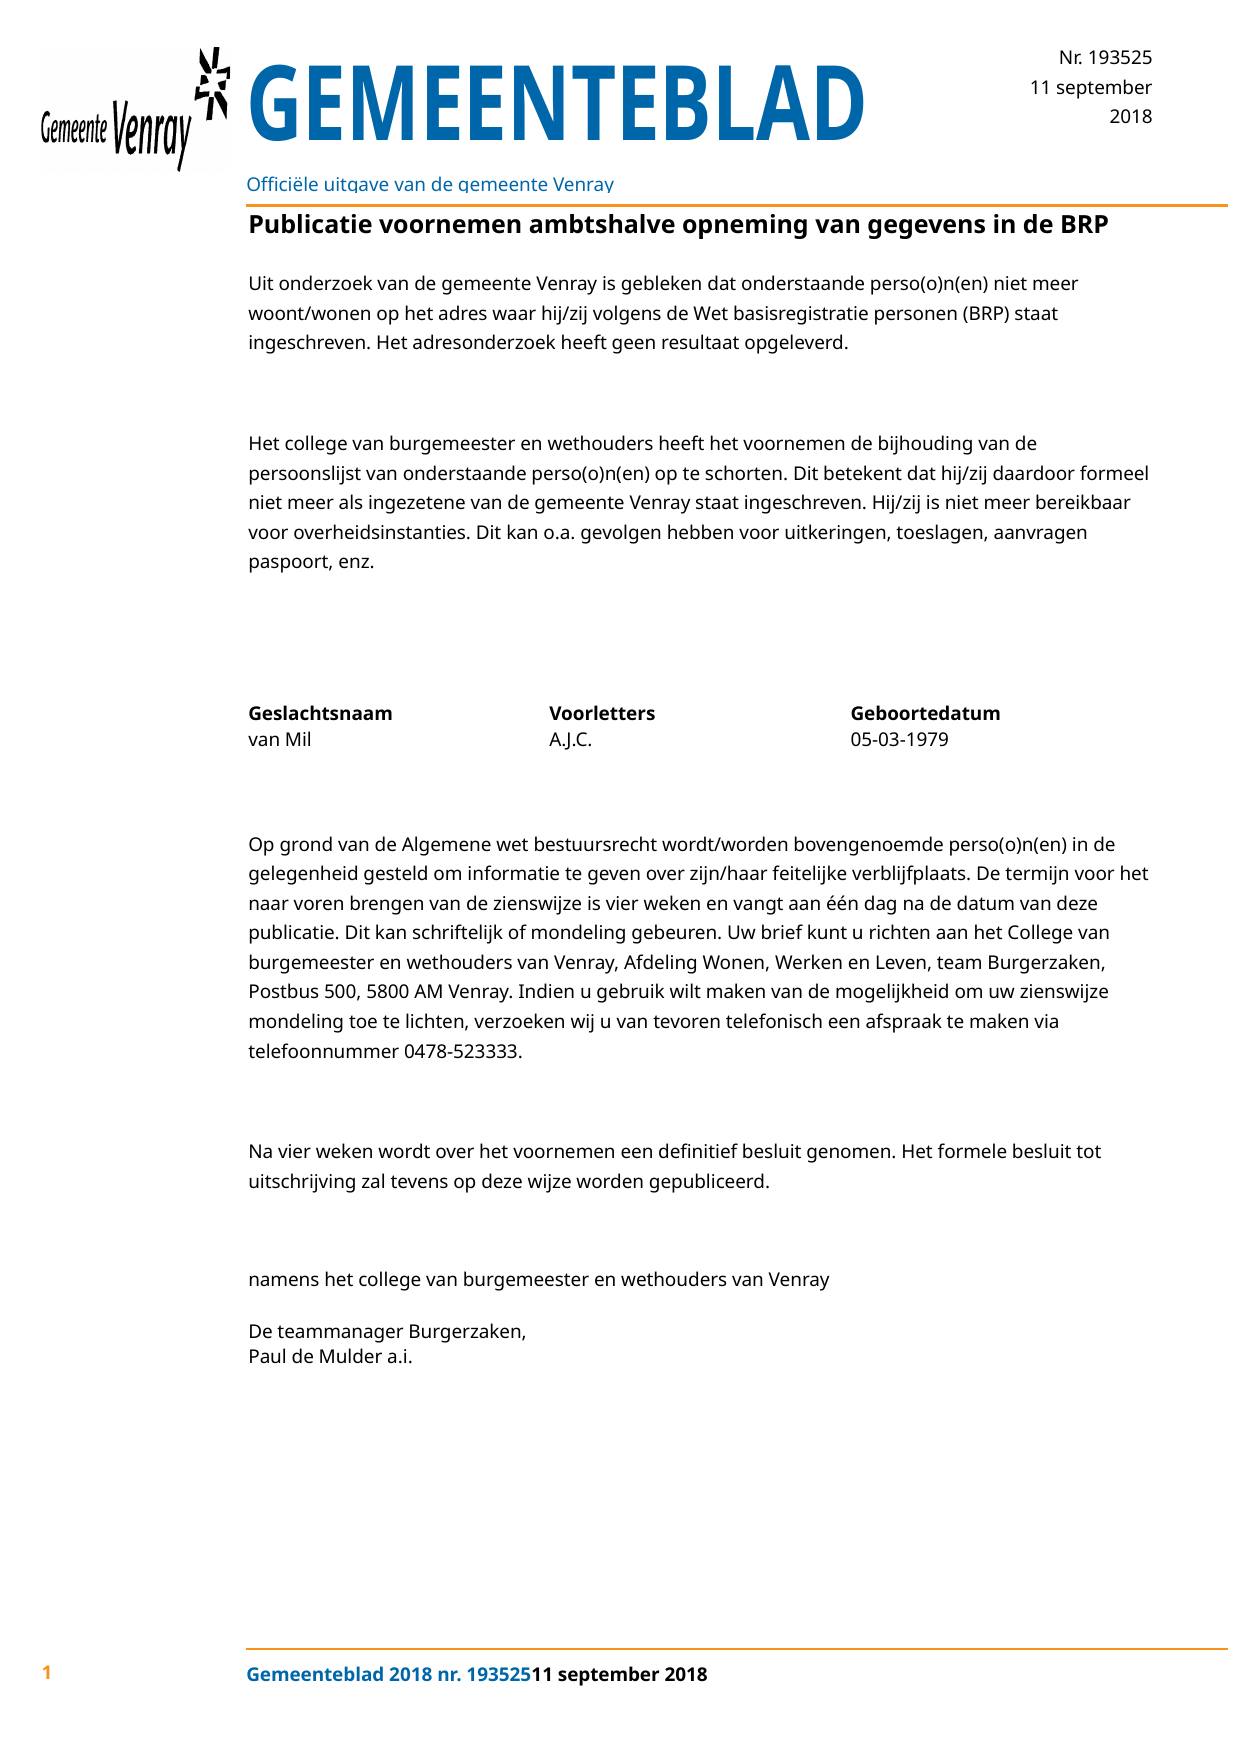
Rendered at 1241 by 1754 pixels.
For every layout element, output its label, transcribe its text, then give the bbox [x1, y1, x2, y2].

table_cell [850, 751, 1152, 777]
text Na vier weken wordt over het voornemen een definitief besluit genomen. Het formele besluit tot uitschrijving zal tevens op deze wijze worden gepubliceerd. [248, 1139, 1152, 1194]
table_header Geslachtsnaam [248, 700, 549, 726]
table_cell [248, 751, 549, 777]
table_cell van Mil [248, 726, 549, 751]
table_cell 05-03-1979 [850, 726, 1152, 751]
table_header Voorletters [549, 700, 850, 726]
text Paul de Mulder a.i. [248, 1344, 1152, 1369]
table_cell A.J.C. [549, 726, 850, 751]
text Publicatie voornemen ambtshalve opneming van gegevens in de BRP [248, 207, 1152, 241]
table_header Geboortedatum [850, 700, 1152, 726]
text namens het college van burgemeester en wethouders van Venray [248, 1267, 1152, 1292]
picture [41, 47, 231, 172]
text Uit onderzoek van de gemeente Venray is gebleken dat onderstaande perso(o)n(en) niet meer woont/wonen op het adres waar hij/zij volgens de Wet basisregistratie personen (BRP) staat ingeschreven. Het adresonderzoek heeft geen resultaat opgeleverd. [248, 270, 1152, 355]
text Het college van burgemeester en wethouders heeft het voornemen de bijhouding van de persoonslijst van onderstaande perso(o)n(en) op te schorten. Dit betekent dat hij/zij daardoor formeel niet meer als ingezetene van de gemeente Venray staat ingeschreven. Hij/zij is niet meer bereikbaar voor overheidsinstanties. Dit kan o.a. gevolgen hebben voor uitkeringen, toeslagen, aanvragen paspoort, enz. [248, 430, 1152, 574]
table_cell [549, 751, 850, 777]
text Op grond van de Algemene wet bestuursrecht wordt/worden bovengenoemde perso(o)n(en) in de gelegenheid gesteld om informatie te geven over zijn/haar feitelijke verblijfplaats. De termijn voor het naar voren brengen van de zienswijze is vier weken en vangt aan één dag na de datum van deze publicatie. Dit kan schriftelijk of mondeling gebeuren. Uw brief kunt u richten aan het College van burgemeester en wethouders van Venray, Afdeling Wonen, Werken en Leven, team Burgerzaken, Postbus 500, 5800 AM Venray. Indien u gebruik wilt maken van de mogelijkheid om uw zienswijze mondeling toe te lichten, verzoeken wij u van tevoren telefonisch een afspraak te maken via telefoonnummer 0478-523333. [248, 831, 1152, 1064]
text De teammanager Burgerzaken, [248, 1318, 1152, 1344]
